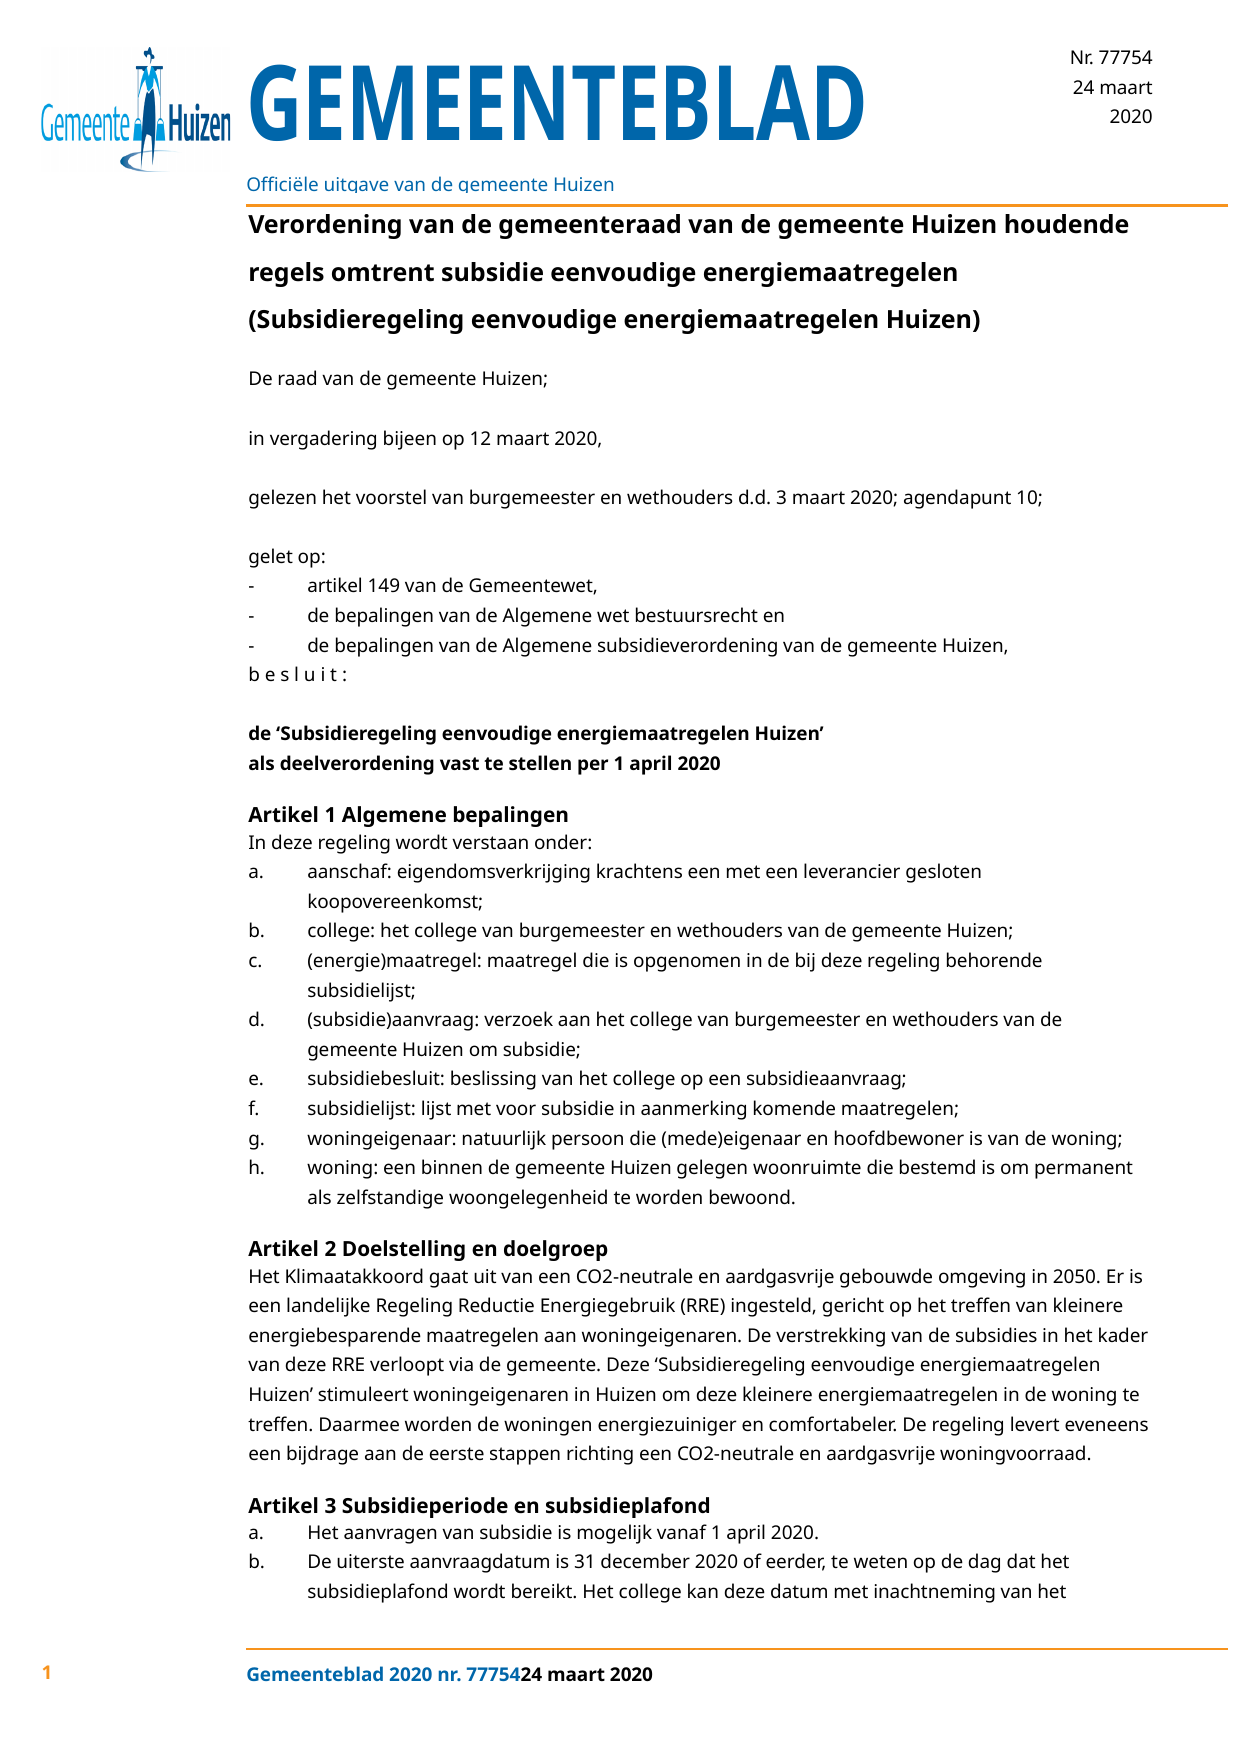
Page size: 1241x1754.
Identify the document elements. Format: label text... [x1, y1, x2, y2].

list de bepalingen van de Algemene subsidieverordening van de gemeente Huizen, [248, 632, 1152, 657]
list subsidielijst: lijst met voor subsidie in aanmerking komende maatregelen; [248, 1095, 1152, 1121]
text Het Klimaatakkoord gaat uit van een CO2-neutrale en aardgasvrije gebouwde omgeving in 2050. Er is een landelijke Regeling Reductie Energiegebruik (RRE) ingesteld, gericht op het treffen van kleinere energiebesparende maatregelen aan woningeigenaren. De verstrekking van de subsidies in het kader van deze RRE verloopt via de gemeente. Deze ‘Subsidieregeling eenvoudige energiemaatregelen Huizen’ stimuleert woningeigenaren in Huizen om deze kleinere energiemaatregelen in de woning te treffen. Daarmee worden de woningen energiezuiniger en comfortabeler. De regeling levert eveneens een bijdrage aan de eerste stappen richting een CO2-neutrale en aardgasvrije woningvoorraad. [248, 1263, 1152, 1466]
list De uiterste aanvraagdatum is 31 december 2020 of eerder, te weten op de dag dat het subsidieplafond wordt bereikt. Het college kan deze datum met inachtneming van het [248, 1549, 1152, 1604]
list woning: een binnen de gemeente Huizen gelegen woonruimte die bestemd is om permanent als zelfstandige woongelegenheid te worden bewoond. [248, 1154, 1152, 1210]
list subsidiebesluit: beslissing van het college op een subsidieaanvraag; [248, 1066, 1152, 1091]
text Verordening van de gemeenteraad van de gemeente Huizen houdende regels omtrent subsidie eenvoudige energiemaatregelen (Subsidieregeling eenvoudige energiemaatregelen Huizen) [248, 207, 1152, 336]
list college: het college van burgemeester en wethouders van de gemeente Huizen; [248, 918, 1152, 943]
text in vergadering bijeen op 12 maart 2020, [248, 425, 1152, 450]
text De raad van de gemeente Huizen; [248, 366, 1152, 391]
list (energie)maatregel: maatregel die is opgenomen in de bij deze regeling behorende subsidielijst; [248, 947, 1152, 1003]
picture [41, 47, 231, 172]
text b e s l u i t : [248, 661, 1152, 687]
text Artikel 1 Algemene bepalingen [248, 801, 1152, 829]
text Artikel 3 Subsidieperiode en subsidieplafond [248, 1491, 1152, 1519]
text Artikel 2 Doelstelling en doelgroep [248, 1234, 1152, 1263]
text de ‘Subsidieregeling eenvoudige energiemaatregelen Huizen’ [248, 721, 1152, 746]
list (subsidie)aanvraag: verzoek aan het college van burgemeester en wethouders van de gemeente Huizen om subsidie; [248, 1006, 1152, 1062]
list woningeigenaar: natuurlijk persoon die (mede)eigenaar en hoofdbewoner is van de woning; [248, 1125, 1152, 1151]
list artikel 149 van de Gemeentewet, [248, 573, 1152, 598]
text als deelverordening vast te stellen per 1 april 2020 [248, 750, 1152, 776]
list Het aanvragen van subsidie is mogelijk vanaf 1 april 2020. [248, 1519, 1152, 1545]
text gelezen het voorstel van burgemeester en wethouders d.d. 3 maart 2020; agendapunt 10; [248, 484, 1152, 509]
text In deze regeling wordt verstaan onder: [248, 829, 1152, 855]
list aanschaf: eigendomsverkrijging krachtens een met een leverancier gesloten koopovereenkomst; [248, 858, 1152, 914]
list de bepalingen van de Algemene wet bestuursrecht en [248, 602, 1152, 628]
text gelet op: [248, 543, 1152, 569]
